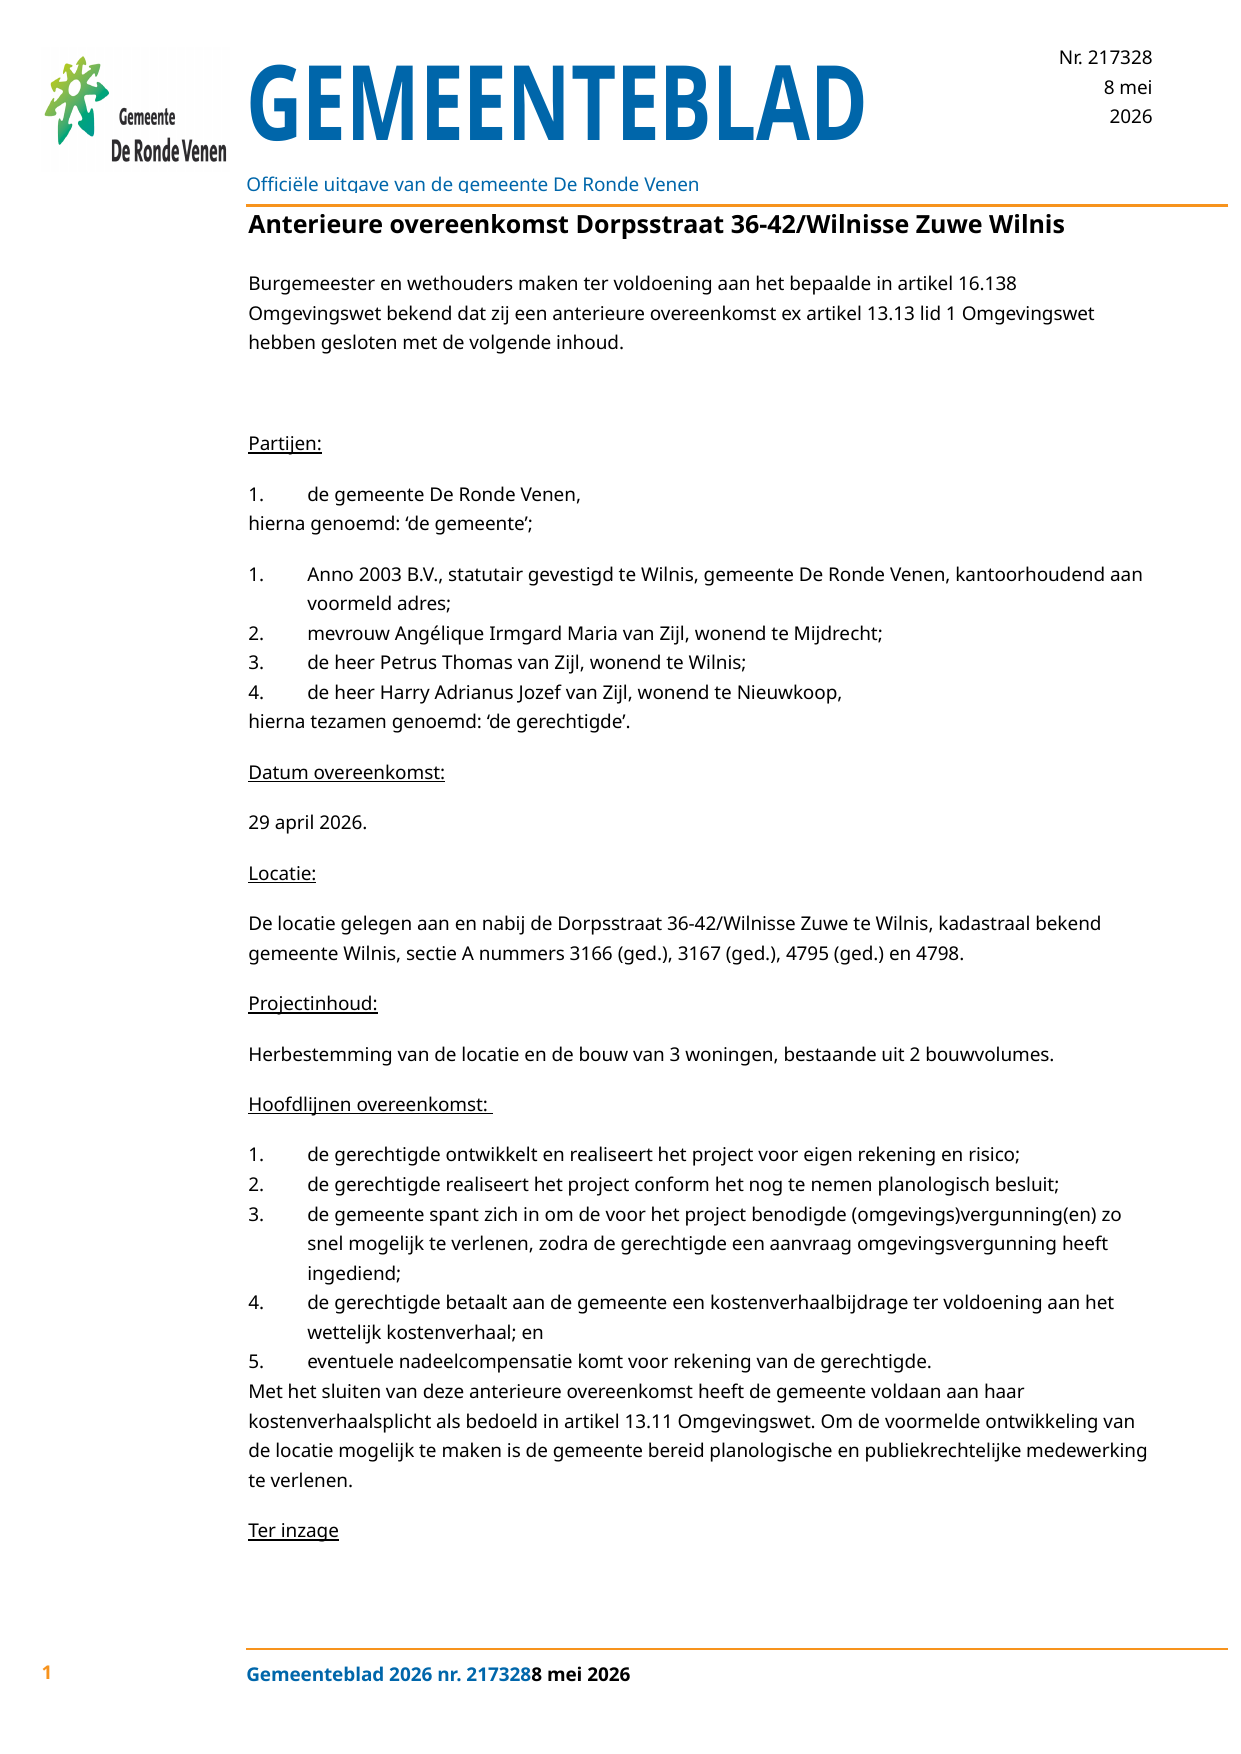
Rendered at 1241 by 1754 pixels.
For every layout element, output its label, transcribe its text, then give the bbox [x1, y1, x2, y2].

text 29 april 2026. [248, 809, 1152, 835]
text Herbestemming van de locatie en de bouw van 3 woningen, bestaande uit 2 bouwvolumes. [248, 1041, 1152, 1066]
text Met het sluiten van deze anterieure overeenkomst heeft de gemeente voldaan aan haar kostenverhaalsplicht als bedoeld in artikel 13.11 Omgevingswet. Om de voormelde ontwikkeling van de locatie mogelijk te maken is de gemeente bereid planologische en publiekrechtelijke medewerking te verlenen. [248, 1378, 1152, 1493]
picture [41, 47, 231, 172]
list de gemeente spant zich in om de voor het project benodigde (omgevings)vergunning(en) zo snel mogelijk te verlenen, zodra de gerechtigde een aanvraag omgevingsvergunning heeft ingediend; [248, 1201, 1152, 1286]
list eventuele nadeelcompensatie komt voor rekening van de gerechtigde. [248, 1349, 1152, 1374]
text Ter inzage [248, 1517, 1152, 1543]
list de gerechtigde realiseert het project conform het nog te nemen planologisch besluit; [248, 1171, 1152, 1197]
text Locatie: [248, 860, 1152, 886]
text Hoofdlijnen overeenkomst: [248, 1091, 1152, 1117]
list de gerechtigde betaalt aan de gemeente een kostenverhaalbijdrage ter voldoening aan het wettelijk kostenverhaal; en [248, 1289, 1152, 1345]
text Datum overeenkomst: [248, 759, 1152, 785]
text Burgemeester en wethouders maken ter voldoening aan het bepaalde in artikel 16.138 Omgevingswet bekend dat zij een anterieure overeenkomst ex artikel 13.13 lid 1 Omgevingswet hebben gesloten met de volgende inhoud. [248, 270, 1152, 355]
text Partijen: [248, 430, 1152, 456]
list de gemeente De Ronde Venen, [248, 481, 1152, 506]
list Anno 2003 B.V., statutair gevestigd te Wilnis, gemeente De Ronde Venen, kantoorhoudend aan voormeld adres; [248, 561, 1152, 616]
text De locatie gelegen aan en nabij de Dorpsstraat 36-42/Wilnisse Zuwe te Wilnis, kadastraal bekend gemeente Wilnis, sectie A nummers 3166 (ged.), 3167 (ged.), 4795 (ged.) en 4798. [248, 910, 1152, 966]
text Projectinhoud: [248, 990, 1152, 1016]
list de heer Harry Adrianus Jozef van Zijl, wonend te Nieuwkoop, [248, 679, 1152, 705]
text hierna tezamen genoemd: ‘de gerechtigde’. [248, 709, 1152, 734]
text hierna genoemd: ‘de gemeente’; [248, 510, 1152, 536]
text Anterieure overeenkomst Dorpsstraat 36-42/Wilnisse Zuwe Wilnis [248, 207, 1152, 241]
list de heer Petrus Thomas van Zijl, wonend te Wilnis; [248, 649, 1152, 675]
list mevrouw Angélique Irmgard Maria van Zijl, wonend te Mijdrecht; [248, 620, 1152, 646]
list de gerechtigde ontwikkelt en realiseert het project voor eigen rekening en risico; [248, 1142, 1152, 1167]
